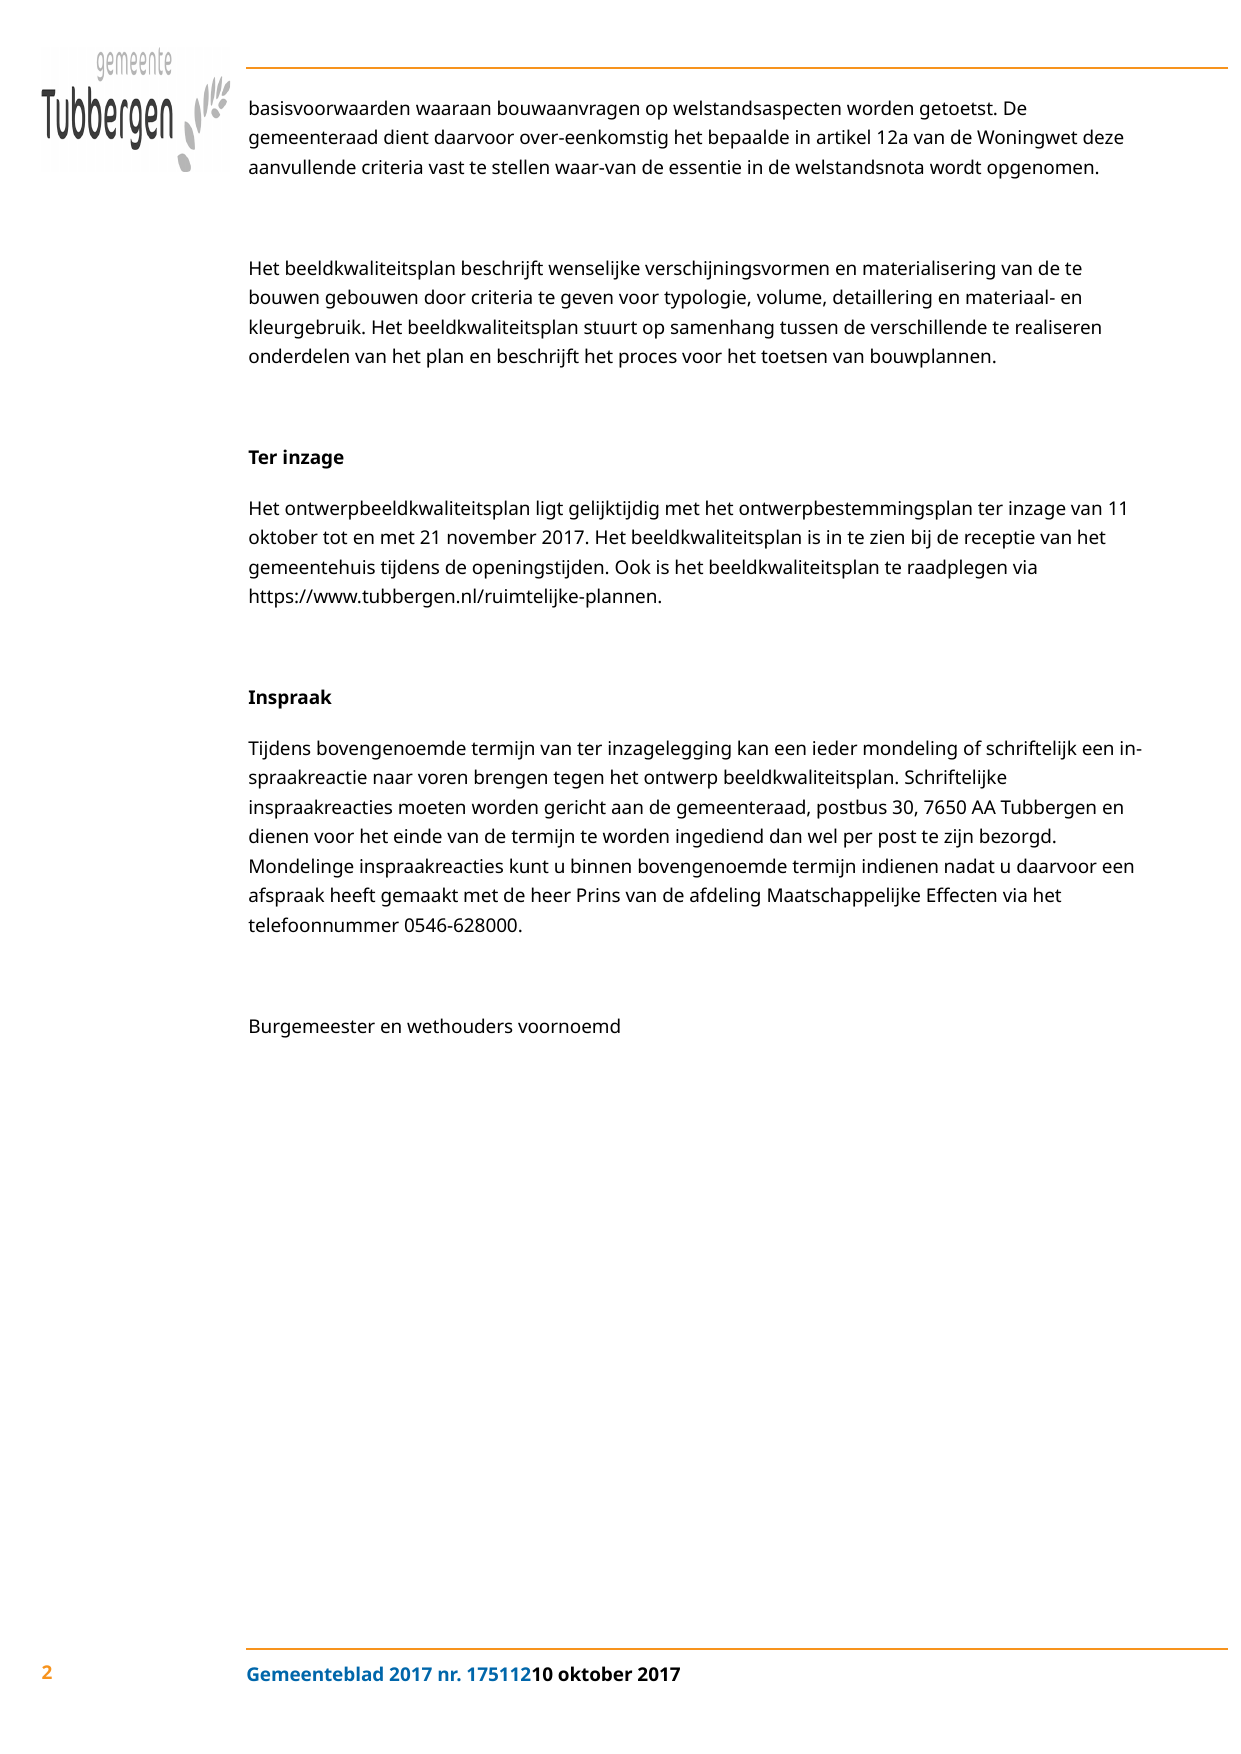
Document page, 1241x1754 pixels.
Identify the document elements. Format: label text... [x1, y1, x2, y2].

text basisvoorwaarden waaraan bouwaanvragen op welstandsaspecten worden getoetst. De gemeenteraad dient daarvoor over-eenkomstig het bepaalde in artikel 12a van de Woningwet deze aanvullende criteria vast te stellen waar-van de essentie in de welstandsnota wordt opgenomen. [248, 95, 1152, 180]
text Het beeldkwaliteitsplan beschrijft wenselijke verschijningsvormen en materialisering van de te bouwen gebouwen door criteria te geven voor typologie, volume, detaillering en materiaal- en kleurgebruik. Het beeldkwaliteitsplan stuurt op samenhang tussen de verschillende te realiseren onderdelen van het plan en beschrijft het proces voor het toetsen van bouwplannen. [248, 255, 1152, 369]
text Tijdens bovengenoemde termijn van ter inzagelegging kan een ieder mondeling of schriftelijk een in-spraakreactie naar voren brengen tegen het ontwerp beeldkwaliteitsplan. Schriftelijke inspraakreacties moeten worden gericht aan de gemeenteraad, postbus 30, 7650 AA Tubbergen en dienen voor het einde van de termijn te worden ingediend dan wel per post te zijn bezorgd. Mondelinge inspraakreacties kunt u binnen bovengenoemde termijn indienen nadat u daarvoor een afspraak heeft gemaakt met de heer Prins van de afdeling Maatschappelijke Effecten via het telefoonnummer 0546-628000. [248, 735, 1152, 938]
text Ter inzage [248, 444, 1152, 470]
text Burgemeester en wethouders voornoemd [248, 1013, 1152, 1039]
picture [41, 47, 231, 172]
text Het ontwerpbeeldkwaliteitsplan ligt gelijktijdig met het ontwerpbestemmingsplan ter inzage van 11 oktober tot en met 21 november 2017. Het beeldkwaliteitsplan is in te zien bij de receptie van het gemeentehuis tijdens de openingstijden. Ook is het beeldkwaliteitsplan te raadplegen via https://www.tubbergen.nl/ruimtelijke-plannen. [248, 495, 1152, 609]
text Inspraak [248, 684, 1152, 710]
